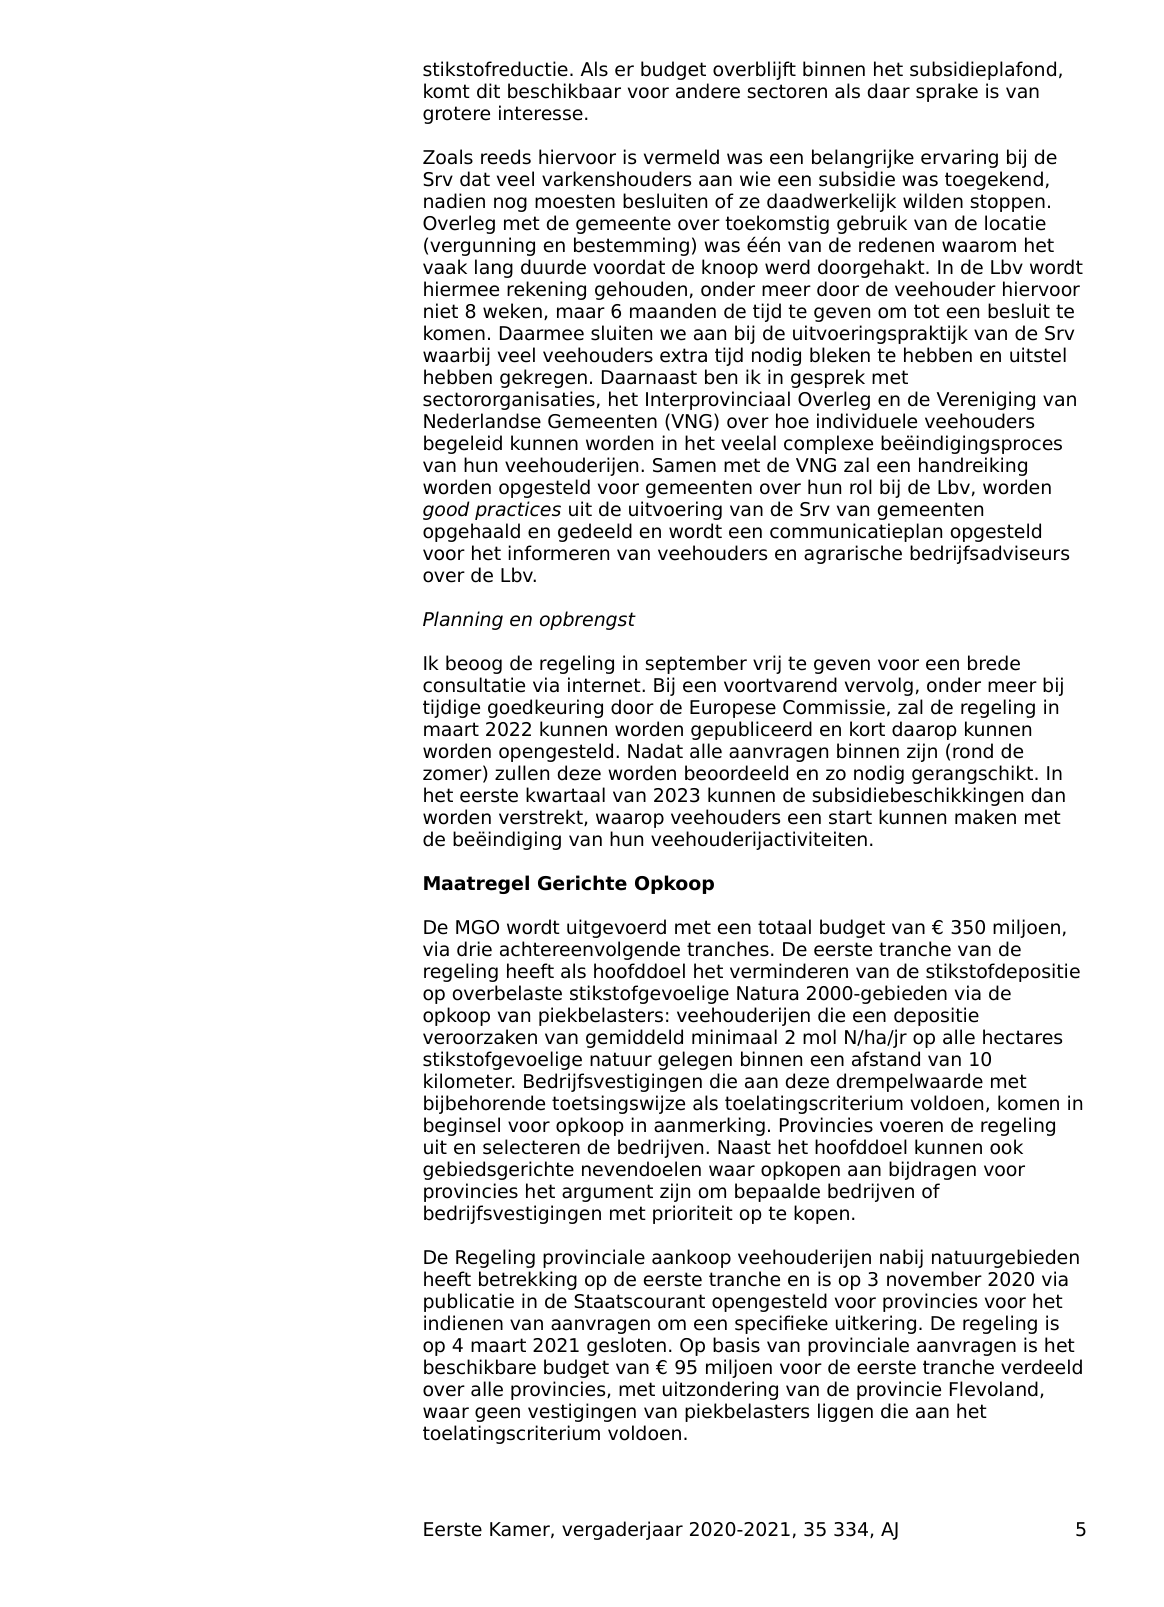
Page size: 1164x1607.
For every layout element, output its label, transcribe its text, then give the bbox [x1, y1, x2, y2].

text stikstofreductie. Als er budget overblijft binnen het subsidieplafond, komt dit beschikbaar voor andere sectoren als daar sprake is van grotere interesse. [422, 59, 1087, 125]
subtitle Planning en opbrengst [422, 609, 1087, 631]
text Ik beoog de regeling in september vrij te geven voor een brede consultatie via internet. Bij een voortvarend vervolg, onder meer bij tijdige goedkeuring door de Europese Commissie, zal de regeling in maart 2022 kunnen worden gepubliceerd en kort daarop kunnen worden opengesteld. Nadat alle aanvragen binnen zijn (rond de zomer) zullen deze worden beoordeeld en zo nodig gerangschikt. In het eerste kwartaal van 2023 kunnen de subsidiebeschikkingen dan worden verstrekt, waarop veehouders een start kunnen maken met de beëindiging van hun veehouderijactiviteiten. [422, 653, 1087, 851]
subtitle Maatregel Gerichte Opkoop [422, 873, 1087, 895]
text Zoals reeds hiervoor is vermeld was een belangrijke ervaring bij de Srv dat veel varkenshouders aan wie een subsidie was toegekend, nadien nog moesten besluiten of ze daadwerkelijk wilden stoppen. Overleg met de gemeente over toekomstig gebruik van de locatie (vergunning en bestemming) was één van de redenen waarom het vaak lang duurde voordat de knoop werd doorgehakt. In de Lbv wordt hiermee rekening gehouden, onder meer door de veehouder hiervoor niet 8 weken, maar 6 maanden de tijd te geven om tot een besluit te komen. Daarmee sluiten we aan bij de uitvoeringspraktijk van de Srv waarbij veel veehouders extra tijd nodig bleken te hebben en uitstel hebben gekregen. Daarnaast ben ik in gesprek met sectororganisaties, het Interprovinciaal Overleg en de Vereniging van Nederlandse Gemeenten (VNG) over hoe individuele veehouders begeleid kunnen worden in het veelal complexe beëindigingsproces van hun veehouderijen. Samen met de VNG zal een handreiking worden opgesteld voor gemeenten over hun rol bij de Lbv, worden good practices uit de uitvoering van de Srv van gemeenten opgehaald en gedeeld en wordt een communicatieplan opgesteld voor het informeren van veehouders en agrarische bedrijfsadviseurs over de Lbv. [422, 147, 1087, 587]
text De MGO wordt uitgevoerd met een totaal budget van € 350 miljoen, via drie achtereenvolgende tranches. De eerste tranche van de regeling heeft als hoofddoel het verminderen van de stikstofdepositie op overbelaste stikstofgevoelige Natura 2000-gebieden via de opkoop van piekbelasters: veehouderijen die een depositie veroorzaken van gemiddeld minimaal 2 mol N/ha/jr op alle hectares stikstofgevoelige natuur gelegen binnen een afstand van 10 kilometer. Bedrijfsvestigingen die aan deze drempelwaarde met bijbehorende toetsingswijze als toelatingscriterium voldoen, komen in beginsel voor opkoop in aanmerking. Provincies voeren de regeling uit en selecteren de bedrijven. Naast het hoofddoel kunnen ook gebiedsgerichte nevendoelen waar opkopen aan bijdragen voor provincies het argument zijn om bepaalde bedrijven of bedrijfsvestigingen met prioriteit op te kopen. [422, 917, 1087, 1225]
text De Regeling provinciale aankoop veehouderijen nabij natuurgebieden heeft betrekking op de eerste tranche en is op 3 november 2020 via publicatie in de Staatscourant opengesteld voor provincies voor het indienen van aanvragen om een specifieke uitkering. De regeling is op 4 maart 2021 gesloten. Op basis van provinciale aanvragen is het beschikbare budget van € 95 miljoen voor de eerste tranche verdeeld over alle provincies, met uitzondering van de provincie Flevoland, waar geen vestigingen van piekbelasters liggen die aan het toelatingscriterium voldoen. [422, 1247, 1087, 1445]
